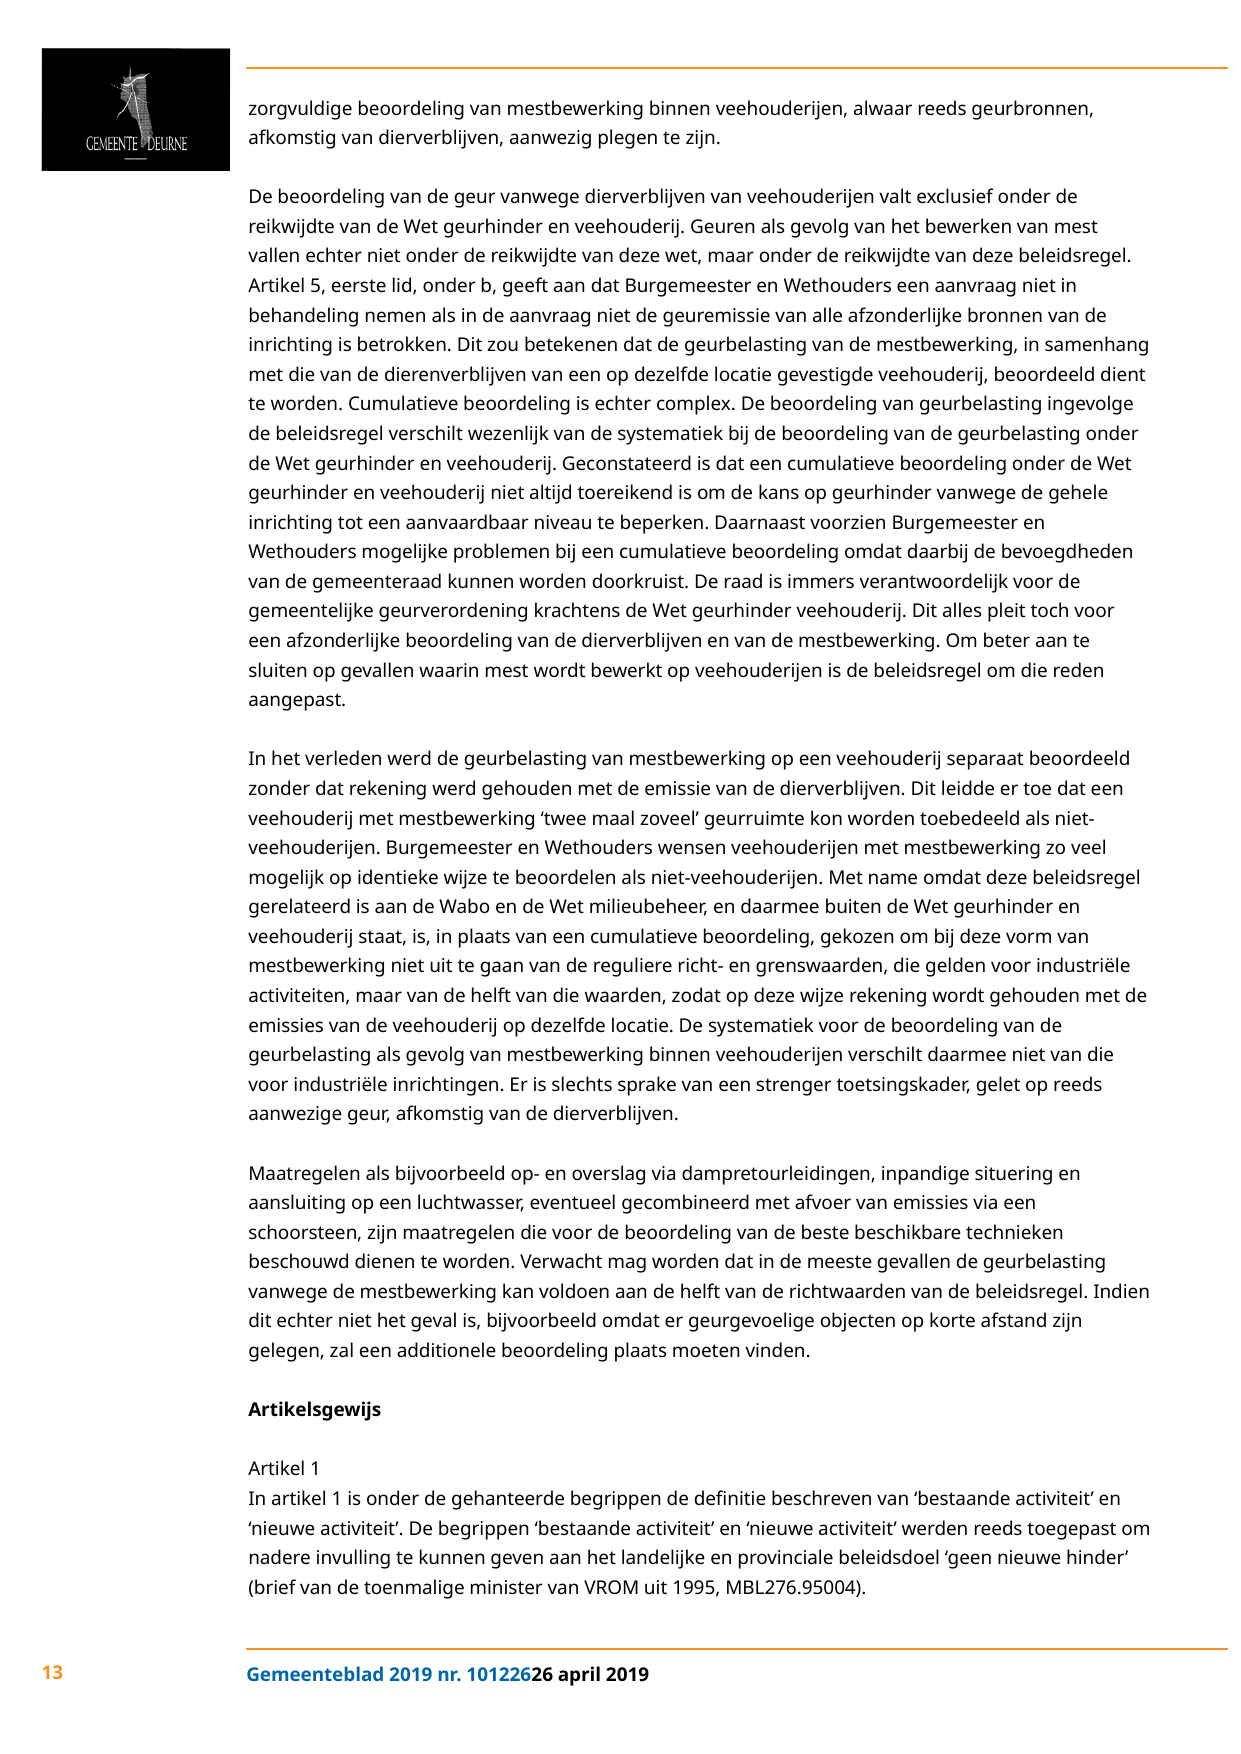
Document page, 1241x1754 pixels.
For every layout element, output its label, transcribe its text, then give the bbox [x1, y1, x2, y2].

picture [41, 47, 231, 172]
text De beoordeling van de geur vanwege dierverblijven van veehouderijen valt exclusief onder de reikwijdte van de Wet geurhinder en veehouderij. Geuren als gevolg van het bewerken van mest vallen echter niet onder de reikwijdte van deze wet, maar onder de reikwijdte van deze beleidsregel. Artikel 5, eerste lid, onder b, geeft aan dat Burgemeester en Wethouders een aanvraag niet in behandeling nemen als in de aanvraag niet de geuremissie van alle afzonderlijke bronnen van de inrichting is betrokken. Dit zou betekenen dat de geurbelasting van de mestbewerking, in samenhang met die van de dierenverblijven van een op dezelfde locatie gevestigde veehouderij, beoordeeld dient te worden. Cumulatieve beoordeling is echter complex. De beoordeling van geurbelasting ingevolge de beleidsregel verschilt wezenlijk van de systematiek bij de beoordeling van de geurbelasting onder de Wet geurhinder en veehouderij. Geconstateerd is dat een cumulatieve beoordeling onder de Wet geurhinder en veehouderij niet altijd toereikend is om de kans op geurhinder vanwege de gehele inrichting tot een aanvaardbaar niveau te beperken. Daarnaast voorzien Burgemeester en Wethouders mogelijke problemen bij een cumulatieve beoordeling omdat daarbij de bevoegdheden van de gemeenteraad kunnen worden doorkruist. De raad is immers verantwoordelijk voor de gemeentelijke geurverordening krachtens de Wet geurhinder veehouderij. Dit alles pleit toch voor een afzonderlijke beoordeling van de dierverblijven en van de mestbewerking. Om beter aan te sluiten op gevallen waarin mest wordt bewerkt op veehouderijen is de beleidsregel om die reden aangepast. [248, 183, 1152, 712]
text In artikel 1 is onder de gehanteerde begrippen de definitie beschreven van ‘bestaande activiteit’ en ‘nieuwe activiteit’. De begrippen ‘bestaande activiteit’ en ‘nieuwe activiteit’ werden reeds toegepast om nadere invulling te kunnen geven aan het landelijke en provinciale beleidsdoel ‘geen nieuwe hinder’ (brief van de toenmalige minister van VROM uit 1995, MBL276.95004). [248, 1485, 1152, 1600]
text zorgvuldige beoordeling van mestbewerking binnen veehouderijen, alwaar reeds geurbronnen, afkomstig van dierverblijven, aanwezig plegen te zijn. [248, 95, 1152, 150]
text Maatregelen als bijvoorbeeld op- en overslag via dampretourleidingen, inpandige situering en aansluiting op een luchtwasser, eventueel gecombineerd met afvoer van emissies via een schoorsteen, zijn maatregelen die voor de beoordeling van de beste beschikbare technieken beschouwd dienen te worden. Verwacht mag worden dat in de meeste gevallen de geurbelasting vanwege de mestbewerking kan voldoen aan de helft van de richtwaarden van de beleidsregel. Indien dit echter niet het geval is, bijvoorbeeld omdat er geurgevoelige objecten op korte afstand zijn gelegen, zal een additionele beoordeling plaats moeten vinden. [248, 1160, 1152, 1363]
text Artikelsgewijs [248, 1396, 1152, 1422]
text In het verleden werd de geurbelasting van mestbewerking op een veehouderij separaat beoordeeld zonder dat rekening werd gehouden met de emissie van de dierverblijven. Dit leidde er toe dat een veehouderij met mestbewerking ‘twee maal zoveel’ geurruimte kon worden toebedeeld als niet-veehouderijen. Burgemeester en Wethouders wensen veehouderijen met mestbewerking zo veel mogelijk op identieke wijze te beoordelen als niet-veehouderijen. Met name omdat deze beleidsregel gerelateerd is aan de Wabo en de Wet milieubeheer, en daarmee buiten de Wet geurhinder en veehouderij staat, is, in plaats van een cumulatieve beoordeling, gekozen om bij deze vorm van mestbewerking niet uit te gaan van de reguliere richt- en grenswaarden, die gelden voor industriële activiteiten, maar van de helft van die waarden, zodat op deze wijze rekening wordt gehouden met de emissies van de veehouderij op dezelfde locatie. De systematiek voor de beoordeling van de geurbelasting als gevolg van mestbewerking binnen veehouderijen verschilt daarmee niet van die voor industriële inrichtingen. Er is slechts sprake van een strenger toetsingskader, gelet op reeds aanwezige geur, afkomstig van de dierverblijven. [248, 746, 1152, 1126]
text Artikel 1 [248, 1456, 1152, 1481]
